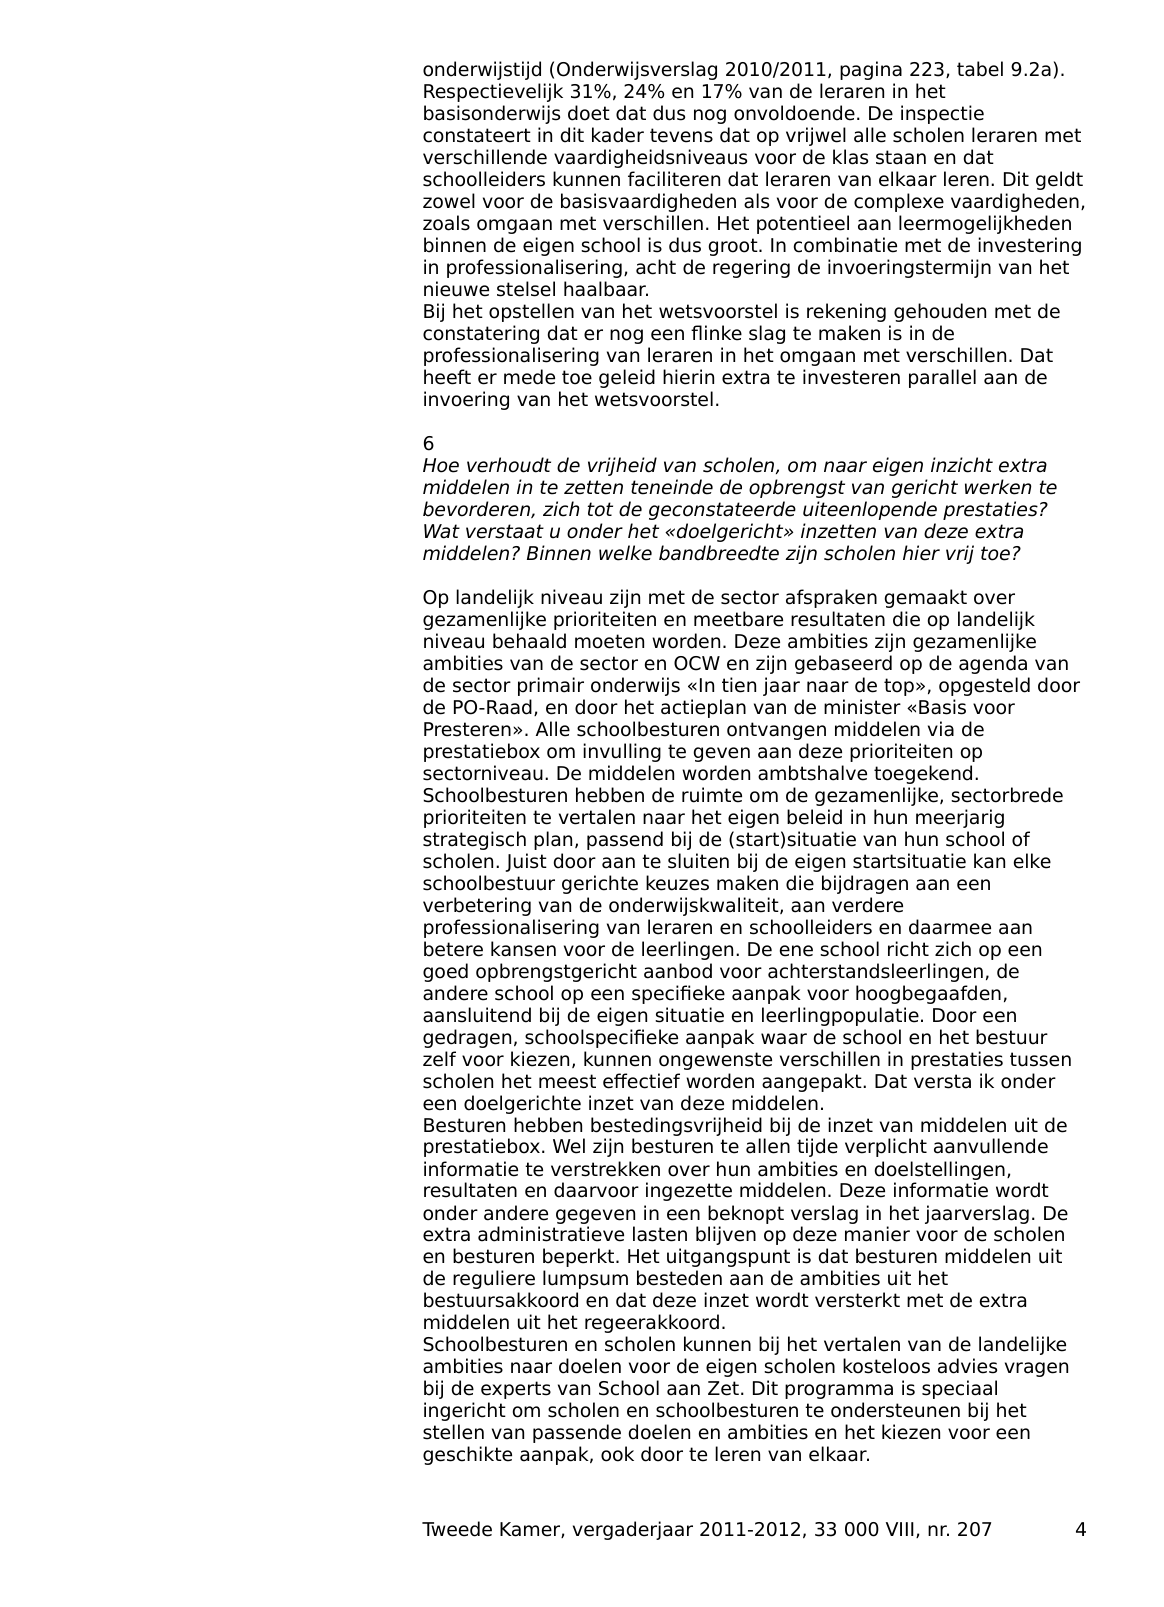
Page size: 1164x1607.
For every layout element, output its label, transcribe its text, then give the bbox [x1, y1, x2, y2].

text Schoolbesturen en scholen kunnen bij het vertalen van de landelijke ambities naar doelen voor de eigen scholen kosteloos advies vragen bij de experts van School aan Zet. Dit programma is speciaal ingericht om scholen en schoolbesturen te ondersteunen bij het stellen van passende doelen en ambities en het kiezen voor een geschikte aanpak, ook door te leren van elkaar. [422, 1334, 1087, 1466]
text Schoolbesturen hebben de ruimte om de gezamenlijke, sectorbrede prioriteiten te vertalen naar het eigen beleid in hun meerjarig strategisch plan, passend bij de (start)situatie van hun school of scholen. Juist door aan te sluiten bij de eigen startsituatie kan elke schoolbestuur gerichte keuzes maken die bijdragen aan een verbetering van de onderwijskwaliteit, aan verdere professionalisering van leraren en schoolleiders en daarmee aan betere kansen voor de leerlingen. De ene school richt zich op een goed opbrengstgericht aanbod voor achterstandsleerlingen, de andere school op een specifieke aanpak voor hoogbegaafden, aansluitend bij de eigen situatie en leerlingpopulatie. Door een gedragen, schoolspecifieke aanpak waar de school en het bestuur zelf voor kiezen, kunnen ongewenste verschillen in prestaties tussen scholen het meest effectief worden aangepakt. Dat versta ik onder een doelgerichte inzet van deze middelen. [422, 785, 1087, 1114]
text 6 [422, 433, 1087, 455]
text Hoe verhoudt de vrijheid van scholen, om naar eigen inzicht extra middelen in te zetten teneinde de opbrengst van gericht werken te bevorderen, zich tot de geconstateerde uiteenlopende prestaties? Wat verstaat u onder het «doelgericht» inzetten van deze extra middelen? Binnen welke bandbreedte zijn scholen hier vrij toe? [422, 455, 1087, 565]
text Op landelijk niveau zijn met de sector afspraken gemaakt over gezamenlijke prioriteiten en meetbare resultaten die op landelijk niveau behaald moeten worden. Deze ambities zijn gezamenlijke ambities van de sector en OCW en zijn gebaseerd op de agenda van de sector primair onderwijs «In tien jaar naar de top», opgesteld door de PO-Raad, en door het actieplan van de minister «Basis voor Presteren». Alle schoolbesturen ontvangen middelen via de prestatiebox om invulling te geven aan deze prioriteiten op sectorniveau. De middelen worden ambtshalve toegekend. [422, 587, 1087, 785]
text Besturen hebben bestedingsvrijheid bij de inzet van middelen uit de prestatiebox. Wel zijn besturen te allen tijde verplicht aanvullende informatie te verstrekken over hun ambities en doelstellingen, resultaten en daarvoor ingezette middelen. Deze informatie wordt onder andere gegeven in een beknopt verslag in het jaarverslag. De extra administratieve lasten blijven op deze manier voor de scholen en besturen beperkt. Het uitgangspunt is dat besturen middelen uit de reguliere lumpsum besteden aan de ambities uit het bestuursakkoord en dat deze inzet wordt versterkt met de extra middelen uit het regeerakkoord. [422, 1114, 1087, 1334]
text onderwijstijd (Onderwijsverslag 2010/2011, pagina 223, tabel 9.2a). Respectievelijk 31%, 24% en 17% van de leraren in het basisonderwijs doet dat dus nog onvoldoende. De inspectie constateert in dit kader tevens dat op vrijwel alle scholen leraren met verschillende vaardigheidsniveaus voor de klas staan en dat schoolleiders kunnen faciliteren dat leraren van elkaar leren. Dit geldt zowel voor de basisvaardigheden als voor de complexe vaardigheden, zoals omgaan met verschillen. Het potentieel aan leermogelijkheden binnen de eigen school is dus groot. In combinatie met de investering in professionalisering, acht de regering de invoeringstermijn van het nieuwe stelsel haalbaar. [422, 59, 1087, 301]
text Bij het opstellen van het wetsvoorstel is rekening gehouden met de constatering dat er nog een flinke slag te maken is in de professionalisering van leraren in het omgaan met verschillen. Dat heeft er mede toe geleid hierin extra te investeren parallel aan de invoering van het wetsvoorstel. [422, 301, 1087, 411]
